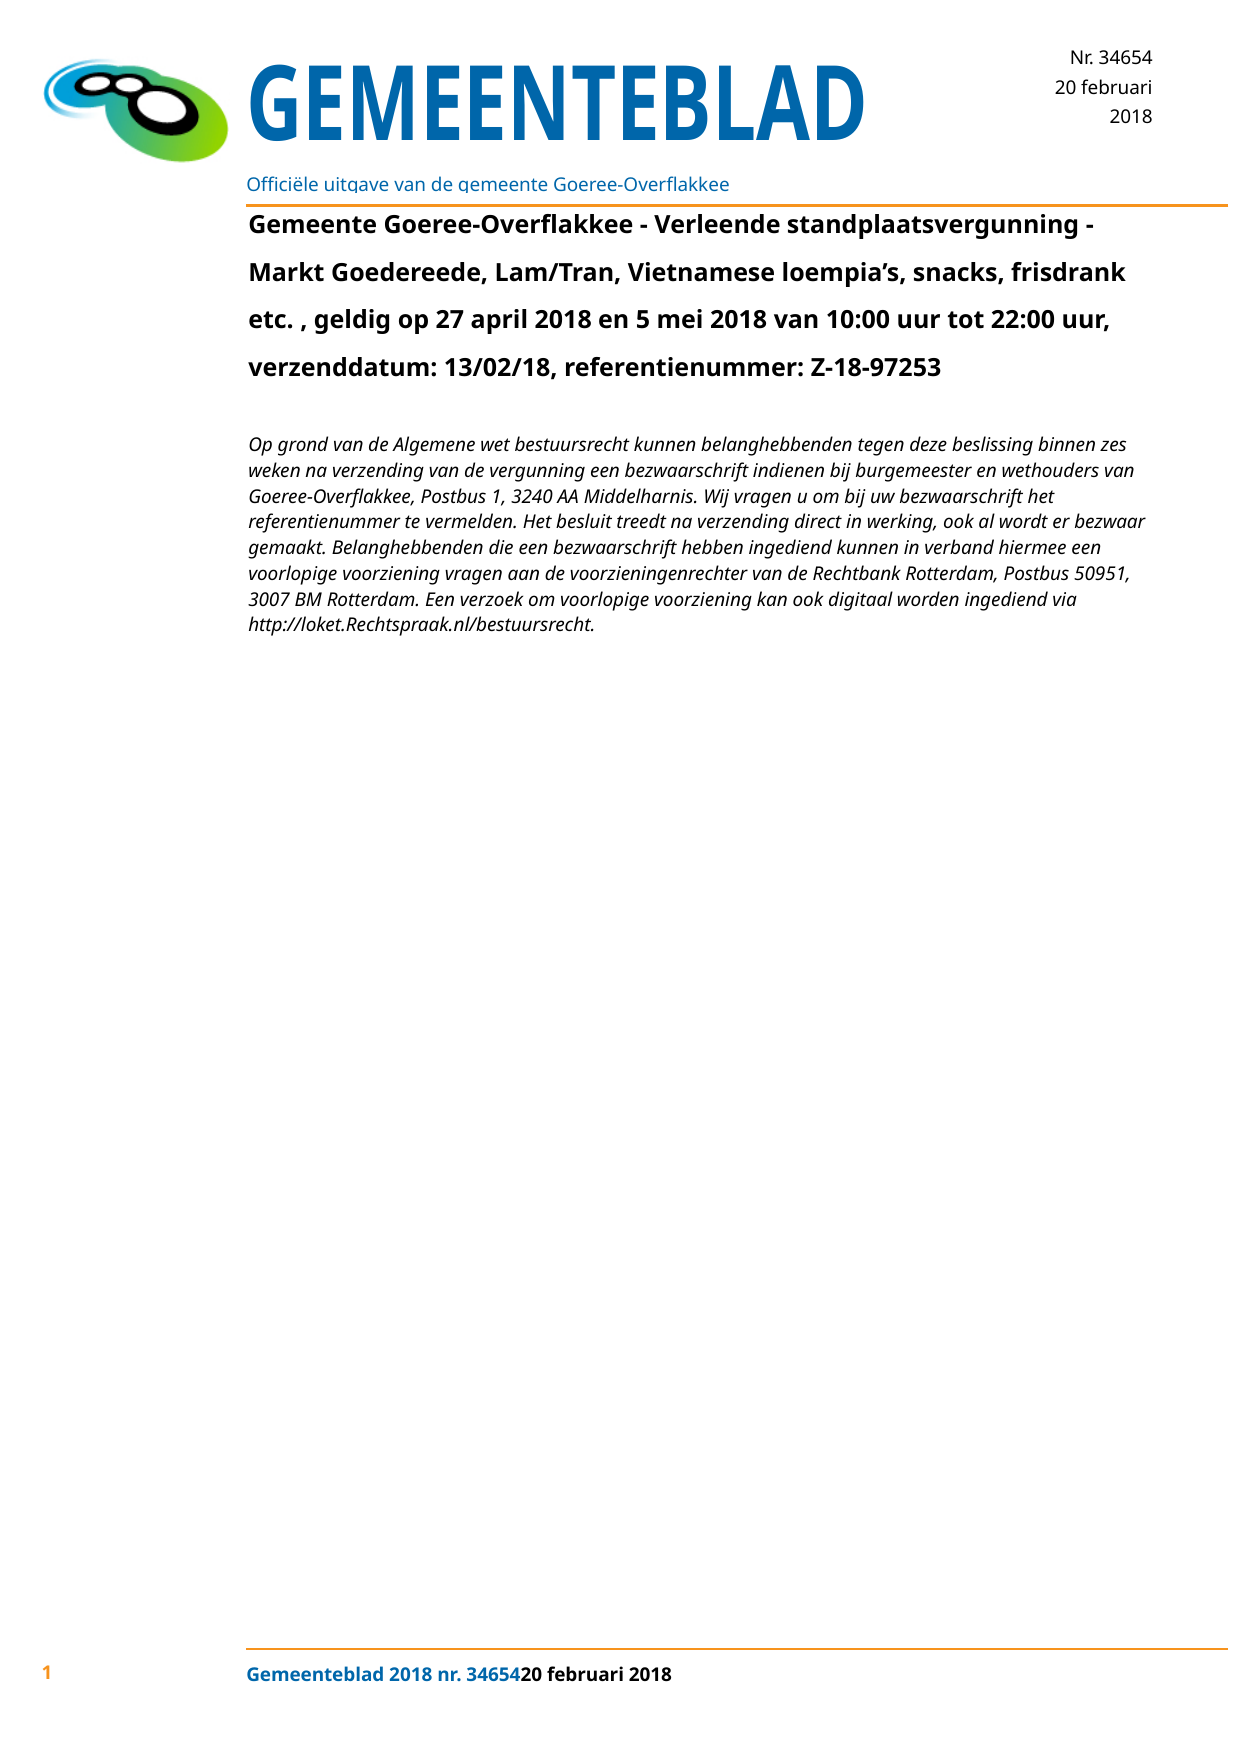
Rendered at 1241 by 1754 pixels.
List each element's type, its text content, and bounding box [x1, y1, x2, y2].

text Gemeente Goeree-Overflakkee - Verleende standplaatsvergunning - Markt Goedereede, Lam/Tran, Vietnamese loempia’s, snacks, frisdrank etc. , geldig op 27 april 2018 en 5 mei 2018 van 10:00 uur tot 22:00 uur, verzenddatum: 13/02/18, referentienummer: Z-18-97253 [248, 207, 1152, 384]
text Op grond van de Algemene wet bestuursrecht kunnen belanghebbenden tegen deze beslissing binnen zes weken na verzending van de vergunning een bezwaarschrift indienen bij burgemeester en wethouders van Goeree-Overflakkee, Postbus 1, 3240 AA Middelharnis. Wij vragen u om bij uw bezwaarschrift het referentienummer te vermelden. Het besluit treedt na verzending direct in werking, ook al wordt er bezwaar gemaakt. Belanghebbenden die een bezwaarschrift hebben ingediend kunnen in verband hiermee een voorlopige voorziening vragen aan de voorzieningenrechter van de Rechtbank Rotterdam, Postbus 50951, 3007 BM Rotterdam. Een verzoek om voorlopige voorziening kan ook digitaal worden ingediend via http://loket.Rechtspraak.nl/bestuursrecht. [248, 431, 1152, 637]
picture [41, 47, 231, 172]
